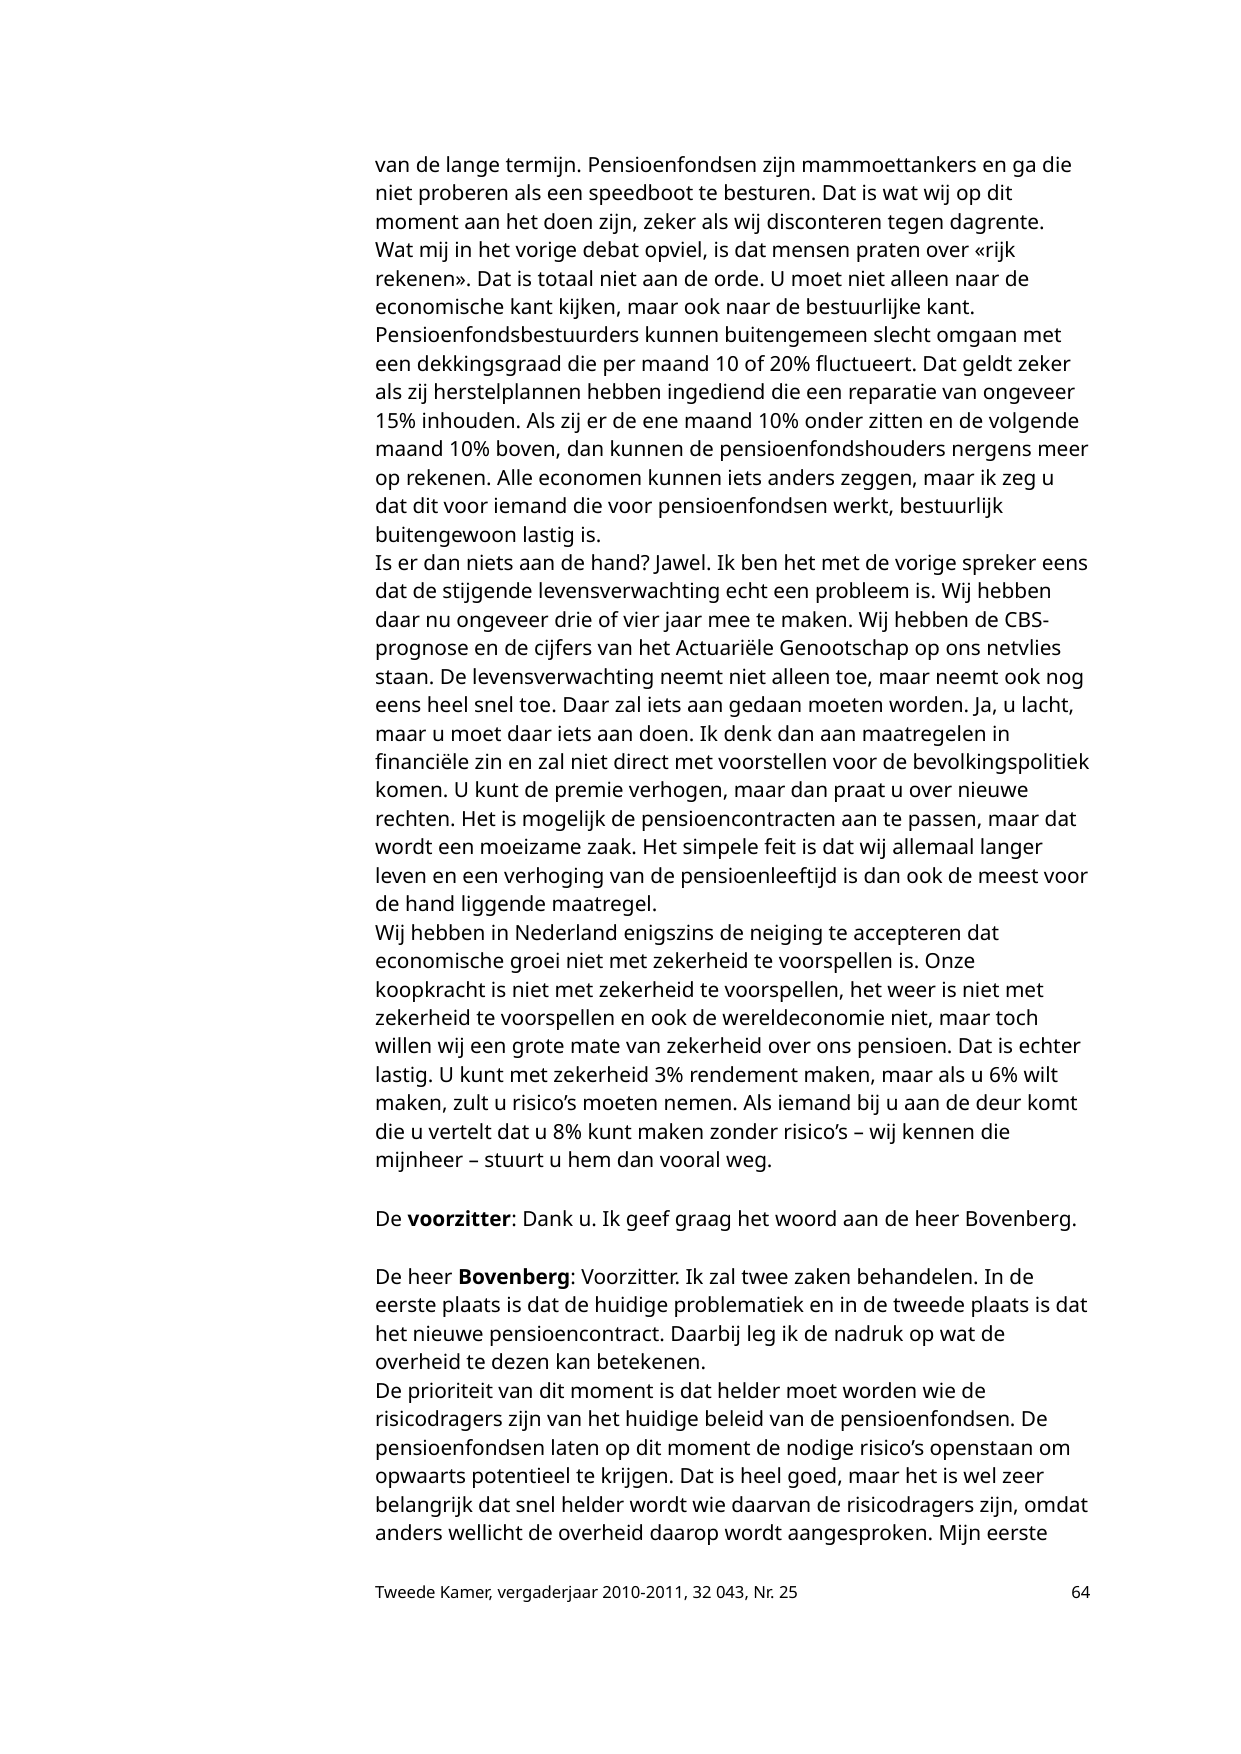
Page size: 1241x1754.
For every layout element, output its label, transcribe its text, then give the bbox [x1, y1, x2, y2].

text De heer Bovenberg: Voorzitter. Ik zal twee zaken behandelen. In de eerste plaats is dat de huidige problematiek en in de tweede plaats is dat het nieuwe pensioencontract. Daarbij leg ik de nadruk op wat de overheid te dezen kan betekenen. [375, 1262, 1090, 1376]
text De voorzitter: Dank u. Ik geef graag het woord aan de heer Bovenberg. [375, 1204, 1090, 1232]
text Wij hebben in Nederland enigszins de neiging te accepteren dat economische groei niet met zekerheid te voorspellen is. Onze koopkracht is niet met zekerheid te voorspellen, het weer is niet met zekerheid te voorspellen en ook de wereldeconomie niet, maar toch willen wij een grote mate van zekerheid over ons pensioen. Dat is echter lastig. U kunt met zekerheid 3% rendement maken, maar als u 6% wilt maken, zult u risico’s moeten nemen. Als iemand bij u aan de deur komt die u vertelt dat u 8% kunt maken zonder risico’s – wij kennen die mijnheer – stuurt u hem dan vooral weg. [375, 918, 1090, 1174]
text De prioriteit van dit moment is dat helder moet worden wie de risicodragers zijn van het huidige beleid van de pensioenfondsen. De pensioenfondsen laten op dit moment de nodige risico’s openstaan om opwaarts potentieel te krijgen. Dat is heel goed, maar het is wel zeer belangrijk dat snel helder wordt wie daarvan de risicodragers zijn, omdat anders wellicht de overheid daarop wordt aangesproken. Mijn eerste [375, 1376, 1090, 1547]
text Wat mij in het vorige debat opviel, is dat mensen praten over «rijk rekenen». Dat is totaal niet aan de orde. U moet niet alleen naar de economische kant kijken, maar ook naar de bestuurlijke kant. Pensioenfondsbestuurders kunnen buitengemeen slecht omgaan met een dekkingsgraad die per maand 10 of 20% fluctueert. Dat geldt zeker als zij herstelplannen hebben ingediend die een reparatie van ongeveer 15% inhouden. Als zij er de ene maand 10% onder zitten en de volgende maand 10% boven, dan kunnen de pensioenfondshouders nergens meer op rekenen. Alle economen kunnen iets anders zeggen, maar ik zeg u dat dit voor iemand die voor pensioenfondsen werkt, bestuurlijk buitengewoon lastig is. [375, 235, 1090, 548]
text van de lange termijn. Pensioenfondsen zijn mammoettankers en ga die niet proberen als een speedboot te besturen. Dat is wat wij op dit moment aan het doen zijn, zeker als wij disconteren tegen dagrente. [375, 150, 1090, 235]
text Is er dan niets aan de hand? Jawel. Ik ben het met de vorige spreker eens dat de stijgende levensverwachting echt een probleem is. Wij hebben daar nu ongeveer drie of vier jaar mee te maken. Wij hebben de CBS-prognose en de cijfers van het Actuariële Genootschap op ons netvlies staan. De levensverwachting neemt niet alleen toe, maar neemt ook nog eens heel snel toe. Daar zal iets aan gedaan moeten worden. Ja, u lacht, maar u moet daar iets aan doen. Ik denk dan aan maatregelen in financiële zin en zal niet direct met voorstellen voor de bevolkingspolitiek komen. U kunt de premie verhogen, maar dan praat u over nieuwe rechten. Het is mogelijk de pensioencontracten aan te passen, maar dat wordt een moeizame zaak. Het simpele feit is dat wij allemaal langer leven en een verhoging van de pensioenleeftijd is dan ook de meest voor de hand liggende maatregel. [375, 548, 1090, 918]
